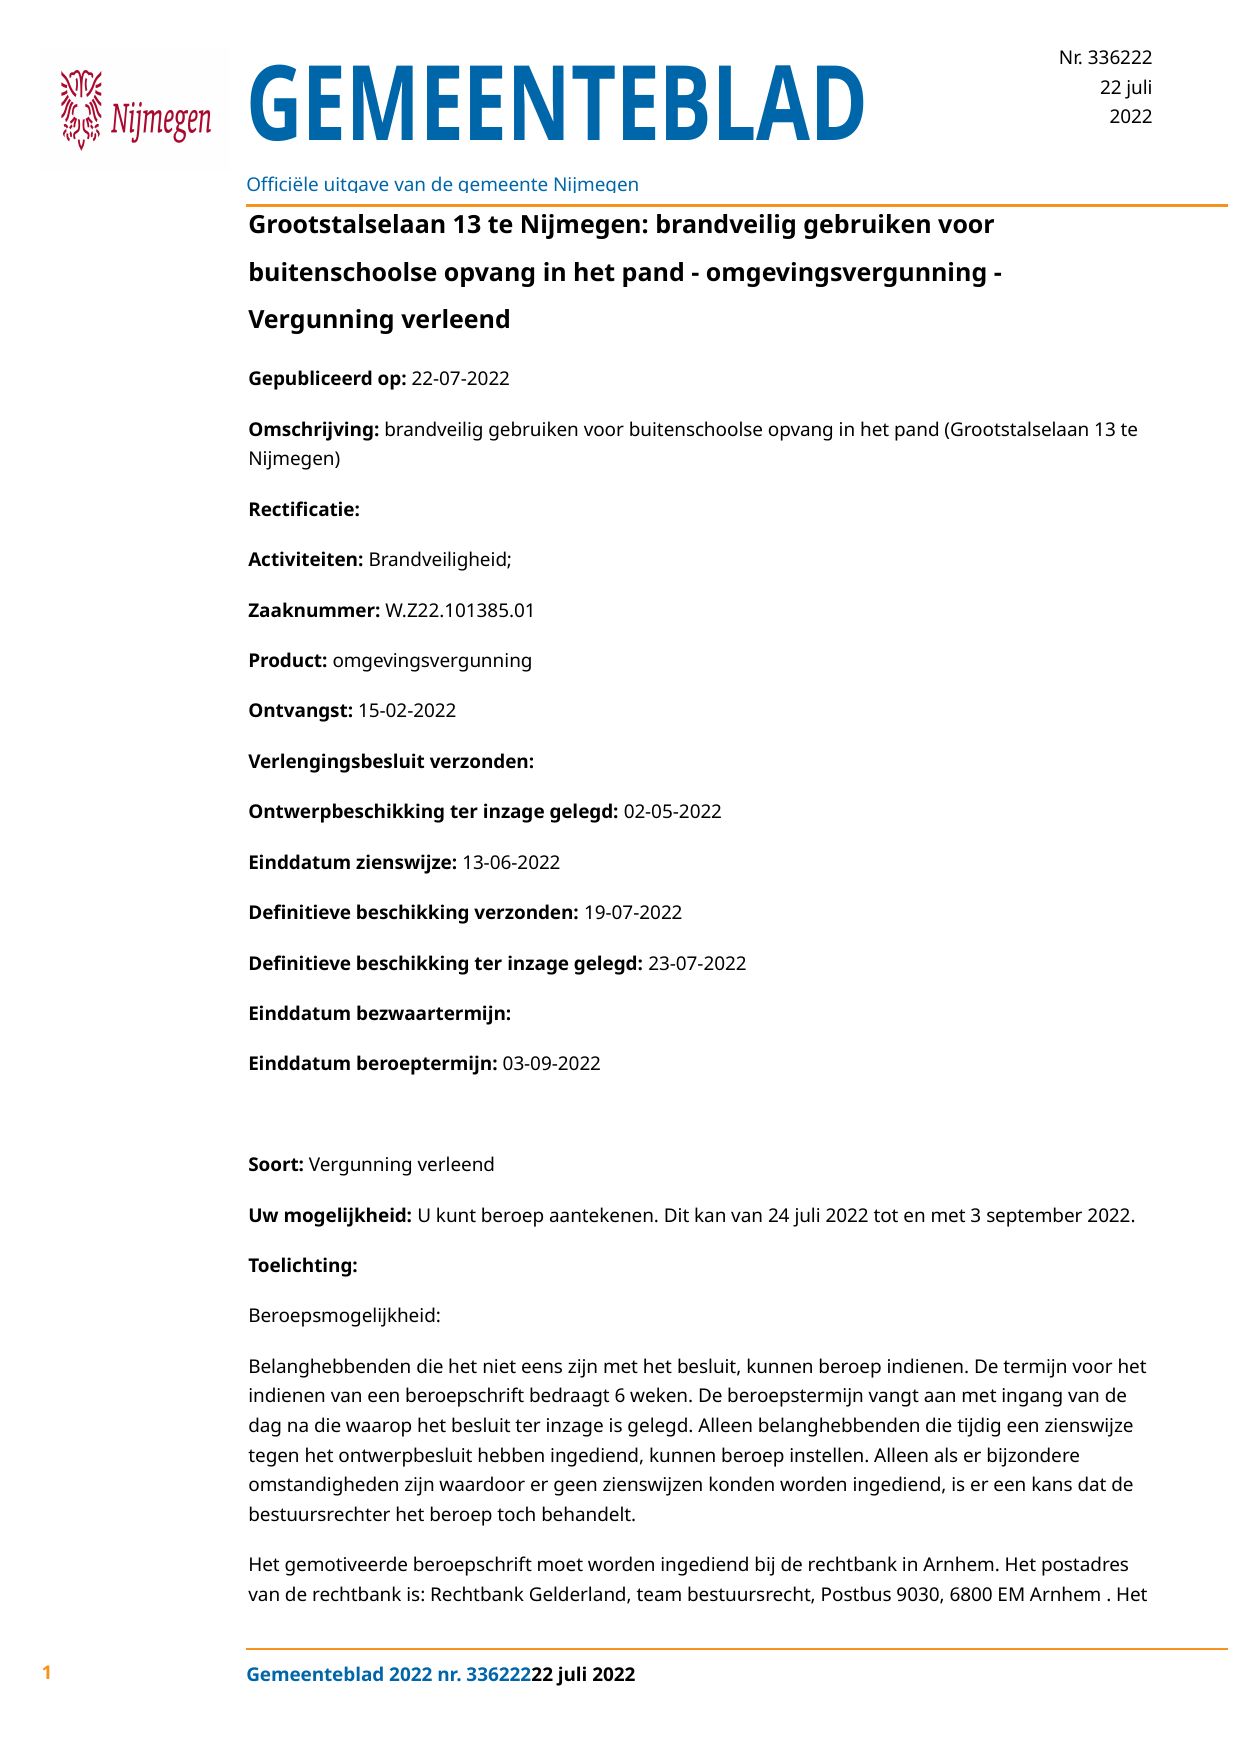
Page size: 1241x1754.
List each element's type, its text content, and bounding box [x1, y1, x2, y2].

text Uw mogelijkheid: U kunt beroep aantekenen. Dit kan van 24 juli 2022 tot en met 3 september 2022. [248, 1202, 1152, 1227]
text Einddatum zienswijze: 13-06-2022 [248, 849, 1152, 874]
text Activiteiten: Brandveiligheid; [248, 546, 1152, 572]
text Ontvangst: 15-02-2022 [248, 698, 1152, 723]
text Gepubliceerd op: 22-07-2022 [248, 366, 1152, 391]
text Definitieve beschikking verzonden: 19-07-2022 [248, 899, 1152, 925]
text Einddatum beroeptermijn: 03-09-2022 [248, 1051, 1152, 1076]
text Verlengingsbesluit verzonden: [248, 748, 1152, 774]
text Toelichting: [248, 1252, 1152, 1278]
text Soort: Vergunning verleend [248, 1151, 1152, 1177]
text Beroepsmogelijkheid: [248, 1303, 1152, 1328]
text Rectificatie: [248, 496, 1152, 522]
text Ontwerpbeschikking ter inzage gelegd: 02-05-2022 [248, 798, 1152, 824]
text Het gemotiveerde beroepschrift moet worden ingediend bij de rechtbank in Arnhem. Het postadres van de rechtbank is: Rechtbank Gelderland, team bestuursrecht, Postbus 9030, 6800 EM Arnhem . Het [248, 1551, 1152, 1607]
text Einddatum bezwaartermijn: [248, 1000, 1152, 1026]
text Product: omgevingsvergunning [248, 647, 1152, 673]
text Belanghebbenden die het niet eens zijn met het besluit, kunnen beroep indienen. De termijn voor het indienen van een beroepschrift bedraagt 6 weken. De beroepstermijn vangt aan met ingang van de dag na die waarop het besluit ter inzage is gelegd. Alleen belanghebbenden die tijdig een zienswijze tegen het ontwerpbesluit hebben ingediend, kunnen beroep instellen. Alleen als er bijzondere omstandigheden zijn waardoor er geen zienswijzen konden worden ingediend, is er een kans dat de bestuursrechter het beroep toch behandelt. [248, 1353, 1152, 1527]
text Grootstalselaan 13 te Nijmegen: brandveilig gebruiken voor buitenschoolse opvang in het pand - omgevingsvergunning - Vergunning verleend [248, 207, 1152, 336]
text Zaaknummer: W.Z22.101385.01 [248, 597, 1152, 622]
picture [41, 47, 231, 172]
text Omschrijving: brandveilig gebruiken voor buitenschoolse opvang in het pand (Grootstalselaan 13 te Nijmegen) [248, 416, 1152, 471]
text Definitieve beschikking ter inzage gelegd: 23-07-2022 [248, 950, 1152, 975]
